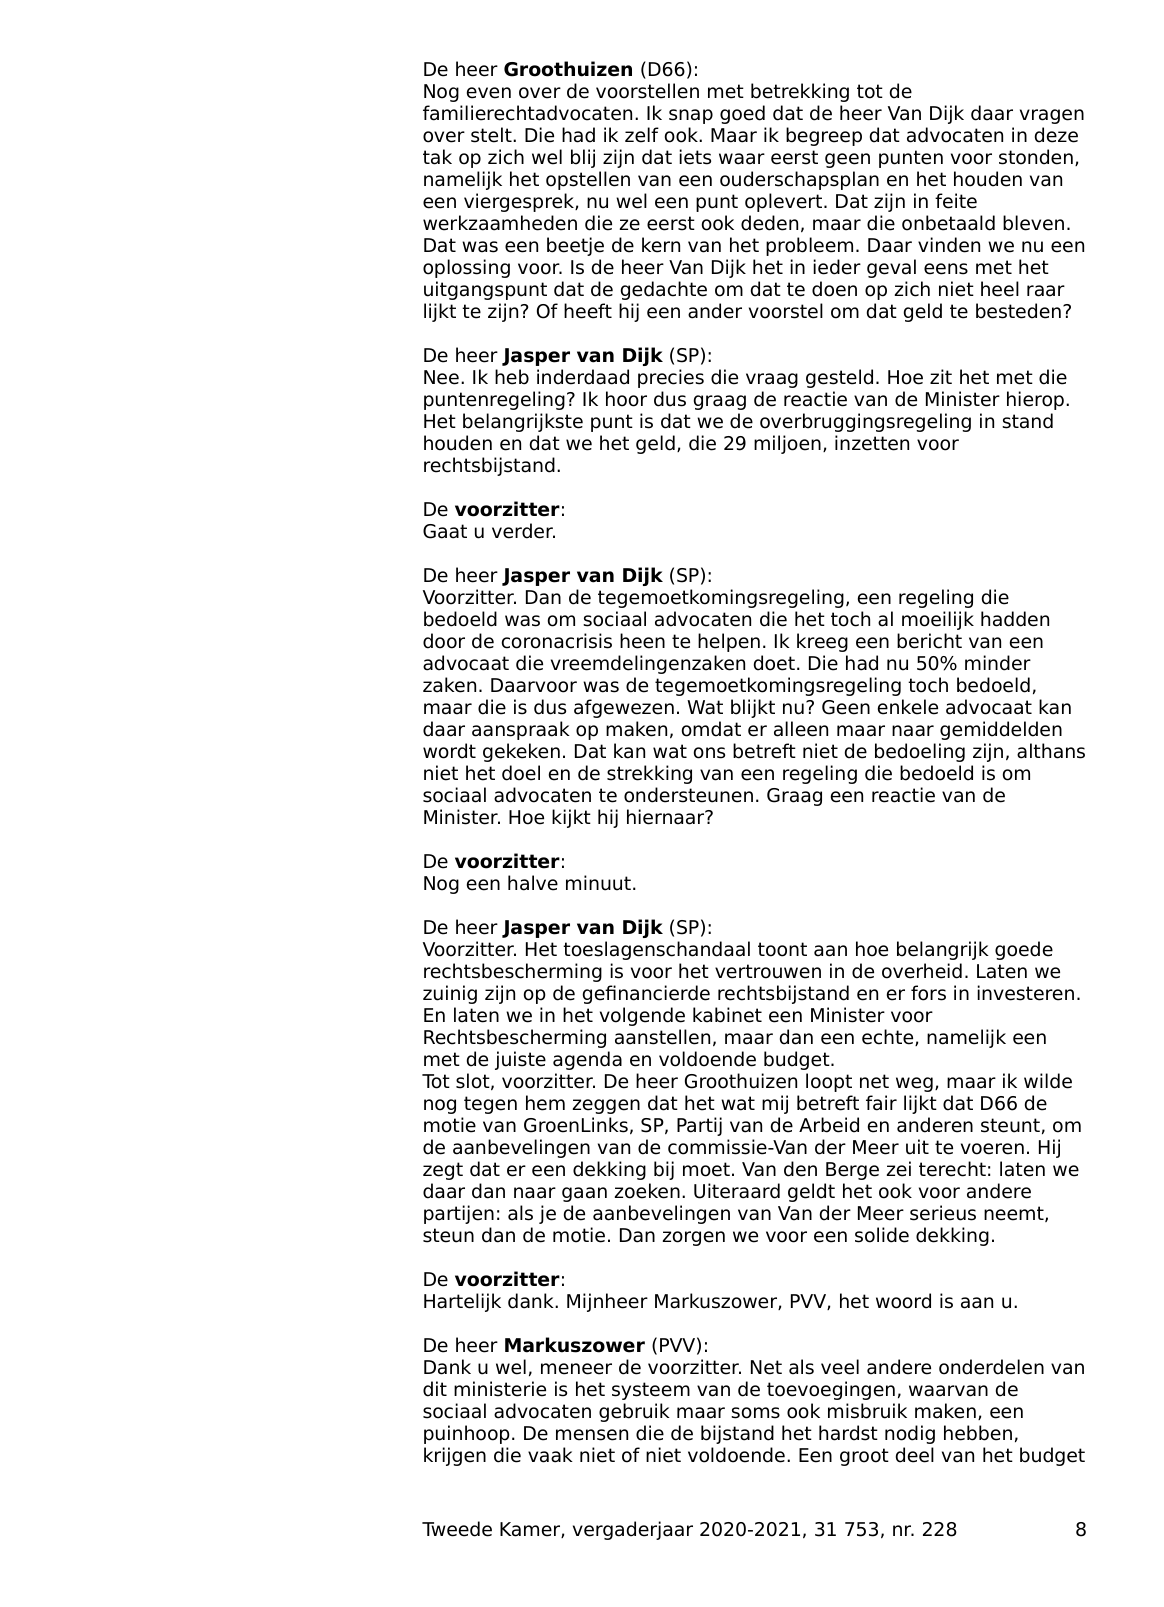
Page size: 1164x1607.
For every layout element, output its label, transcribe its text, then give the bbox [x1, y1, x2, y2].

text Tot slot, voorzitter. De heer Groothuizen loopt net weg, maar ik wilde nog tegen hem zeggen dat het wat mij betreft fair lijkt dat D66 de motie van GroenLinks, SP, Partij van de Arbeid en anderen steunt, om de aanbevelingen van de commissie-Van der Meer uit te voeren. Hij zegt dat er een dekking bij moet. Van den Berge zei terecht: laten we daar dan naar gaan zoeken. Uiteraard geldt het ook voor andere partijen: als je de aanbevelingen van Van der Meer serieus neemt, steun dan de motie. Dan zorgen we voor een solide dekking. [422, 1071, 1087, 1247]
text Nog een halve minuut. [422, 873, 1087, 895]
text De heer Jasper van Dijk (SP): [422, 917, 1087, 939]
text De voorzitter: [422, 1269, 1087, 1291]
text De heer Jasper van Dijk (SP): [422, 565, 1087, 587]
text De heer Jasper van Dijk (SP): [422, 345, 1087, 367]
text Voorzitter. Dan de tegemoetkomingsregeling, een regeling die bedoeld was om sociaal advocaten die het toch al moeilijk hadden door de coronacrisis heen te helpen. Ik kreeg een bericht van een advocaat die vreemdelingenzaken doet. Die had nu 50% minder zaken. Daarvoor was de tegemoetkomingsregeling toch bedoeld, maar die is dus afgewezen. Wat blijkt nu? Geen enkele advocaat kan daar aanspraak op maken, omdat er alleen maar naar gemiddelden wordt gekeken. Dat kan wat ons betreft niet de bedoeling zijn, althans niet het doel en de strekking van een regeling die bedoeld is om sociaal advocaten te ondersteunen. Graag een reactie van de Minister. Hoe kijkt hij hiernaar? [422, 587, 1087, 829]
text De voorzitter: [422, 499, 1087, 521]
text Hartelijk dank. Mijnheer Markuszower, PVV, het woord is aan u. [422, 1291, 1087, 1313]
text De heer Groothuizen (D66): [422, 59, 1087, 81]
text Voorzitter. Het toeslagenschandaal toont aan hoe belangrijk goede rechtsbescherming is voor het vertrouwen in de overheid. Laten we zuinig zijn op de gefinancierde rechtsbijstand en er fors in investeren. En laten we in het volgende kabinet een Minister voor Rechtsbescherming aanstellen, maar dan een echte, namelijk een met de juiste agenda en voldoende budget. [422, 939, 1087, 1071]
text Nee. Ik heb inderdaad precies die vraag gesteld. Hoe zit het met die puntenregeling? Ik hoor dus graag de reactie van de Minister hierop. Het belangrijkste punt is dat we de overbruggingsregeling in stand houden en dat we het geld, die 29 miljoen, inzetten voor rechtsbijstand. [422, 367, 1087, 477]
text Dank u wel, meneer de voorzitter. Net als veel andere onderdelen van dit ministerie is het systeem van de toevoegingen, waarvan de sociaal advocaten gebruik maar soms ook misbruik maken, een puinhoop. De mensen die de bijstand het hardst nodig hebben, krijgen die vaak niet of niet voldoende. Een groot deel van het budget [422, 1357, 1087, 1467]
text De heer Markuszower (PVV): [422, 1335, 1087, 1357]
text De voorzitter: [422, 851, 1087, 873]
text Nog even over de voorstellen met betrekking tot de familierechtadvocaten. Ik snap goed dat de heer Van Dijk daar vragen over stelt. Die had ik zelf ook. Maar ik begreep dat advocaten in deze tak op zich wel blij zijn dat iets waar eerst geen punten voor stonden, namelijk het opstellen van een ouderschapsplan en het houden van een viergesprek, nu wel een punt oplevert. Dat zijn in feite werkzaamheden die ze eerst ook deden, maar die onbetaald bleven. Dat was een beetje de kern van het probleem. Daar vinden we nu een oplossing voor. Is de heer Van Dijk het in ieder geval eens met het uitgangspunt dat de gedachte om dat te doen op zich niet heel raar lijkt te zijn? Of heeft hij een ander voorstel om dat geld te besteden? [422, 81, 1087, 323]
text Gaat u verder. [422, 521, 1087, 543]
